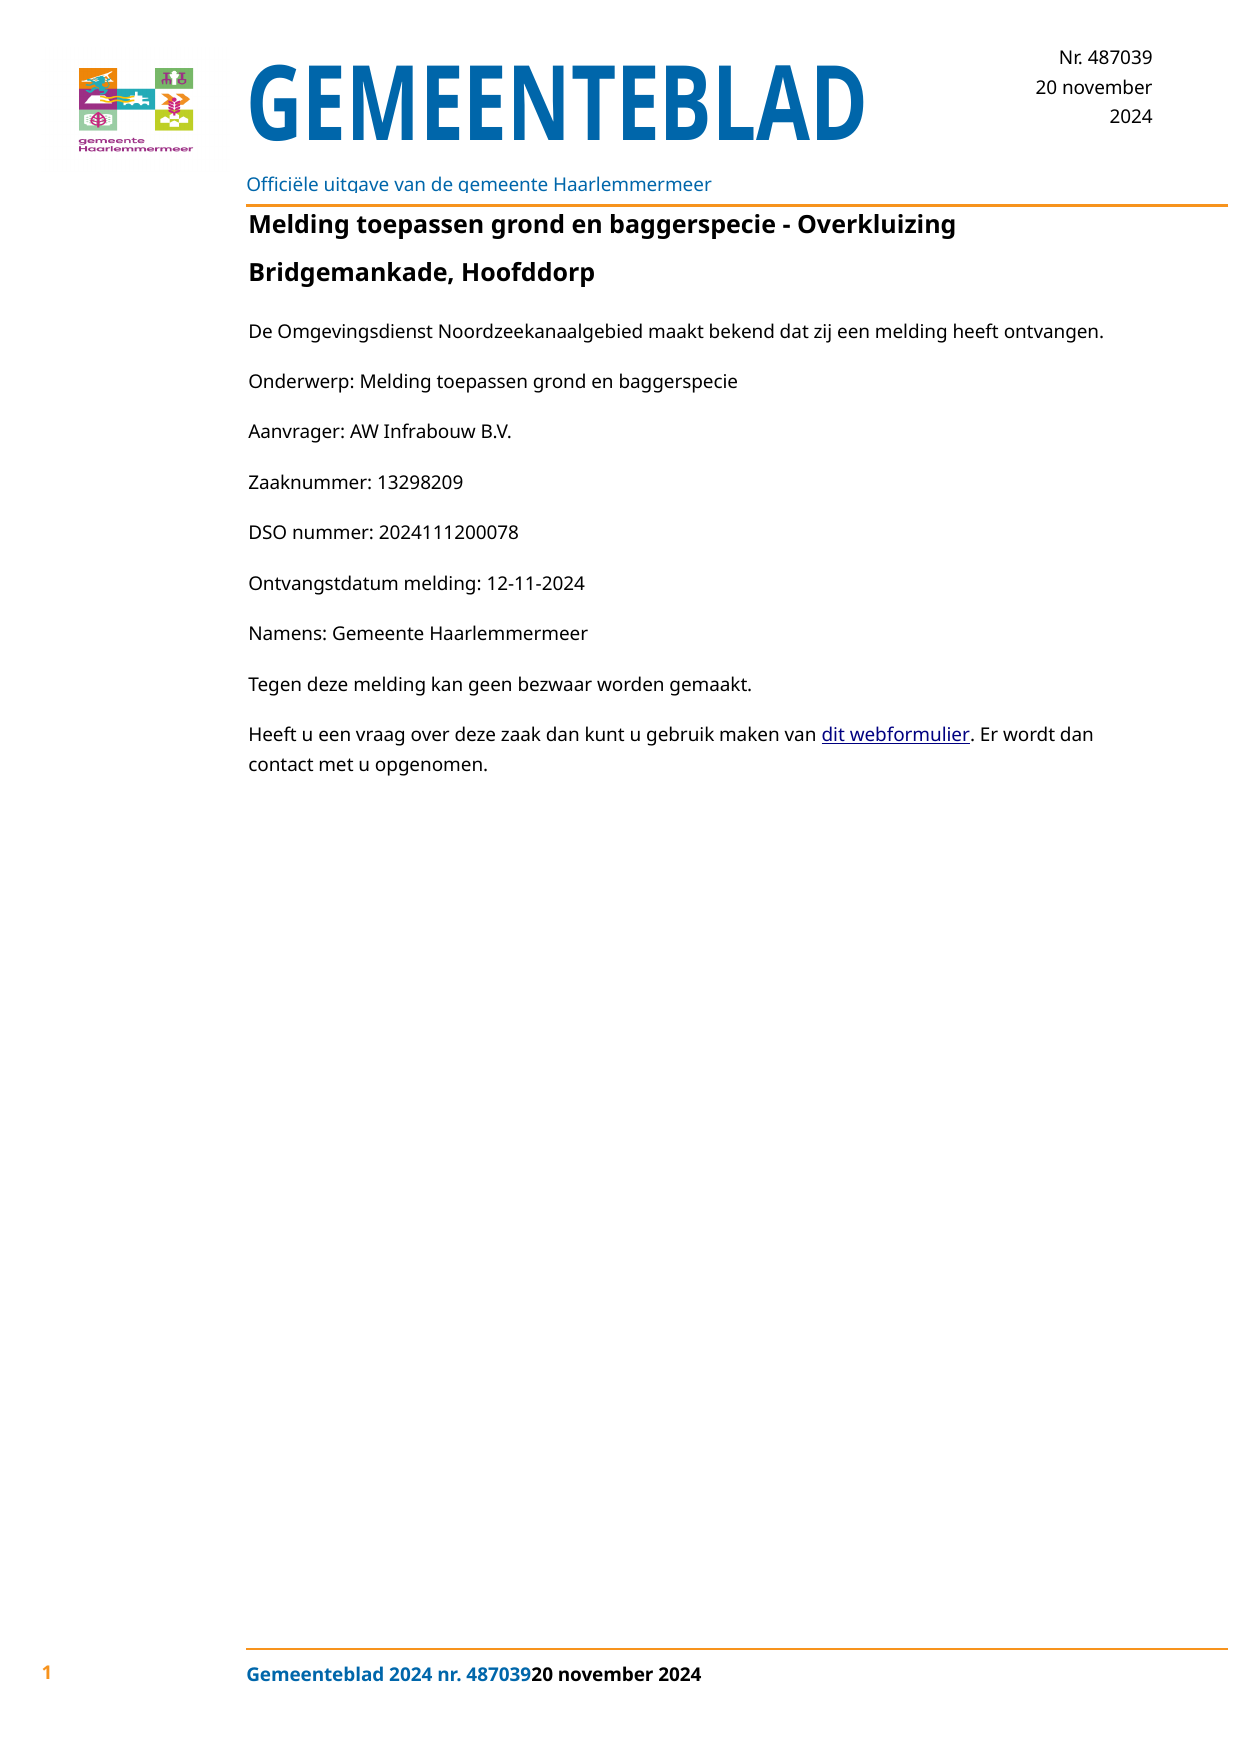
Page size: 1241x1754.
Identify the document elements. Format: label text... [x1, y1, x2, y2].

text Tegen deze melding kan geen bezwaar worden gemaakt. [248, 671, 1152, 697]
text Ontvangstdatum melding: 12-11-2024 [248, 570, 1152, 596]
text Aanvrager: AW Infrabouw B.V. [248, 419, 1152, 444]
text Melding toepassen grond en baggerspecie - Overkluizing Bridgemankade, Hoofddorp [248, 207, 1152, 288]
text DSO nummer: 2024111200078 [248, 519, 1152, 545]
text Namens: Gemeente Haarlemmermeer [248, 620, 1152, 646]
text Heeft u een vraag over deze zaak dan kunt u gebruik maken van dit webformulier. Er wordt dan contact met u opgenomen. [248, 721, 1152, 777]
text Zaaknummer: 13298209 [248, 469, 1152, 495]
text De Omgevingsdienst Noordzeekanaalgebied maakt bekend dat zij een melding heeft ontvangen. [248, 318, 1152, 344]
text Onderwerp: Melding toepassen grond en baggerspecie [248, 368, 1152, 394]
picture [41, 47, 231, 172]
